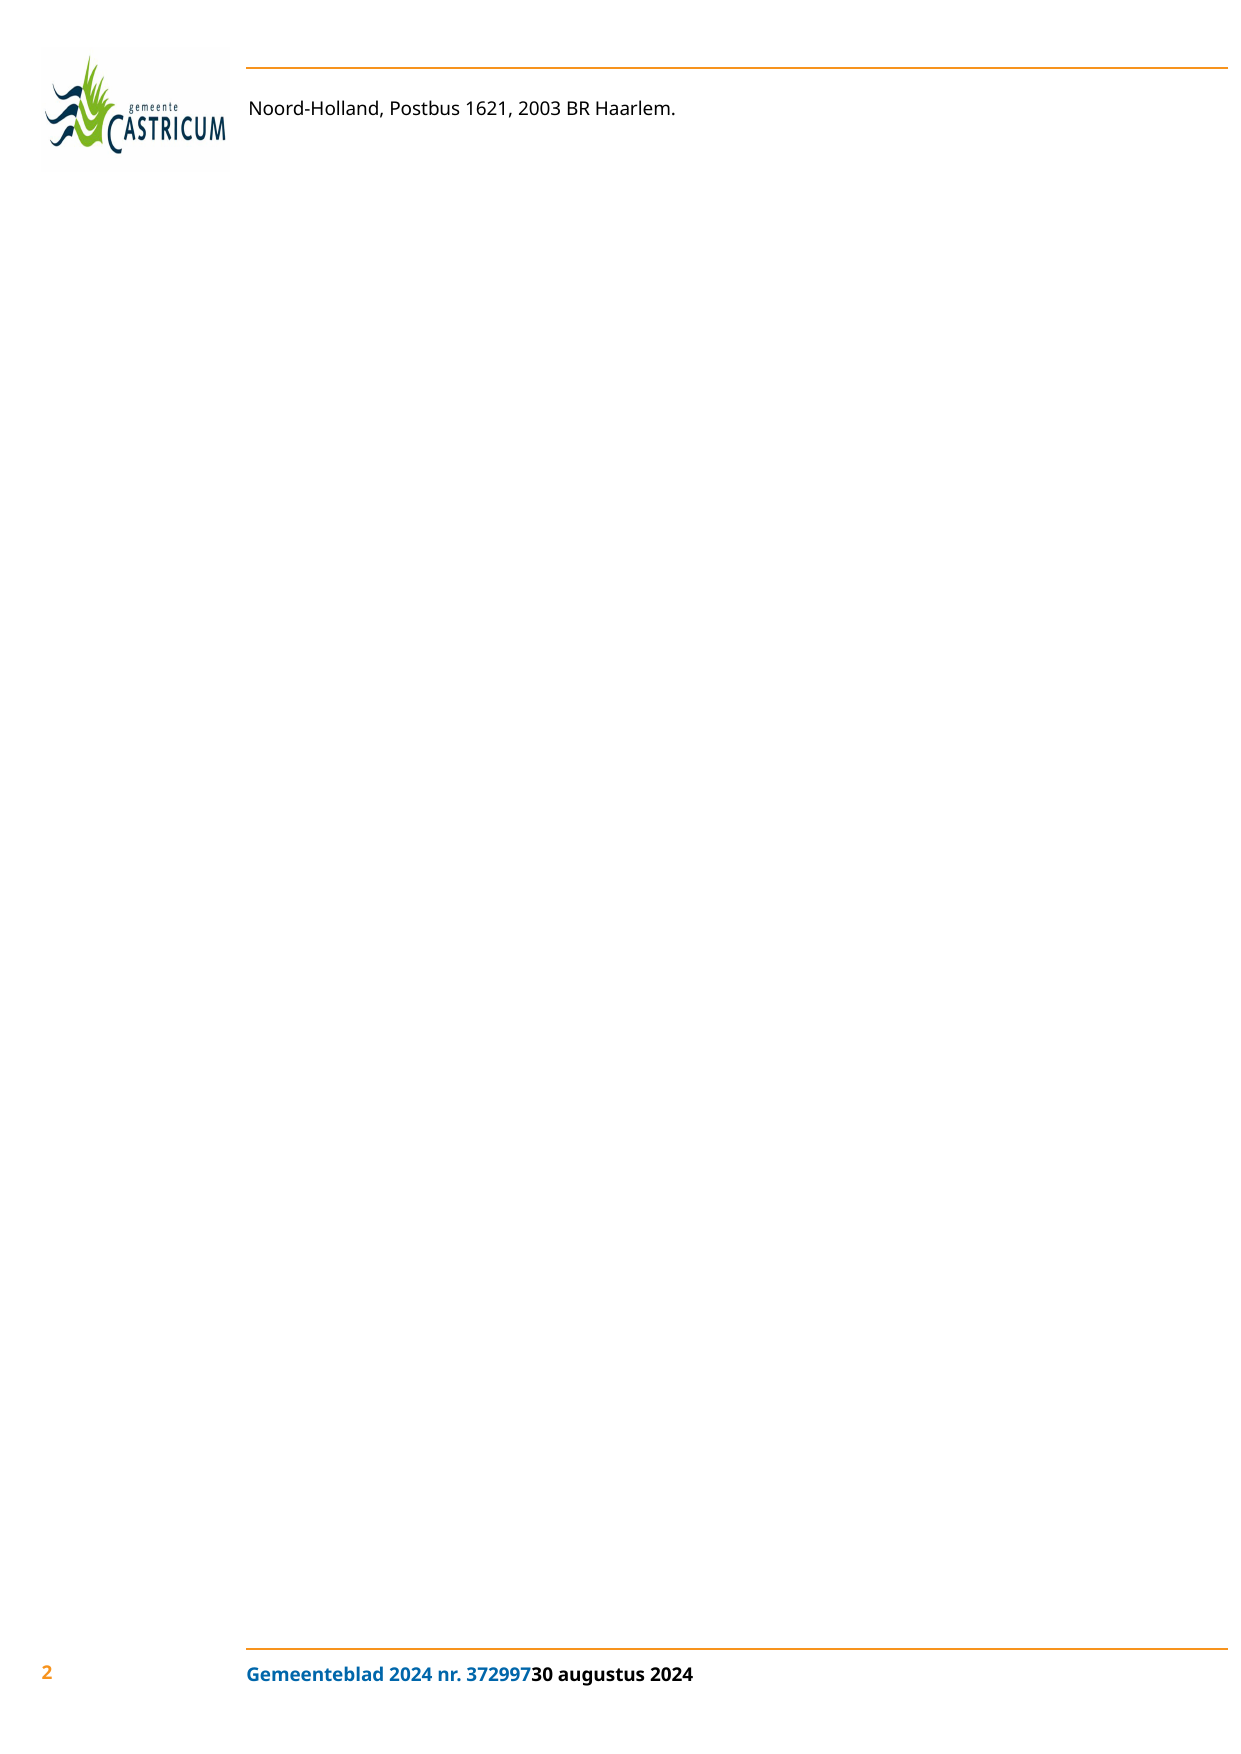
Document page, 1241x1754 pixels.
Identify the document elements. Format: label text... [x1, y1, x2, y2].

picture [41, 47, 231, 172]
text Noord-Holland, Postbus 1621, 2003 BR Haarlem. [248, 95, 1152, 121]
